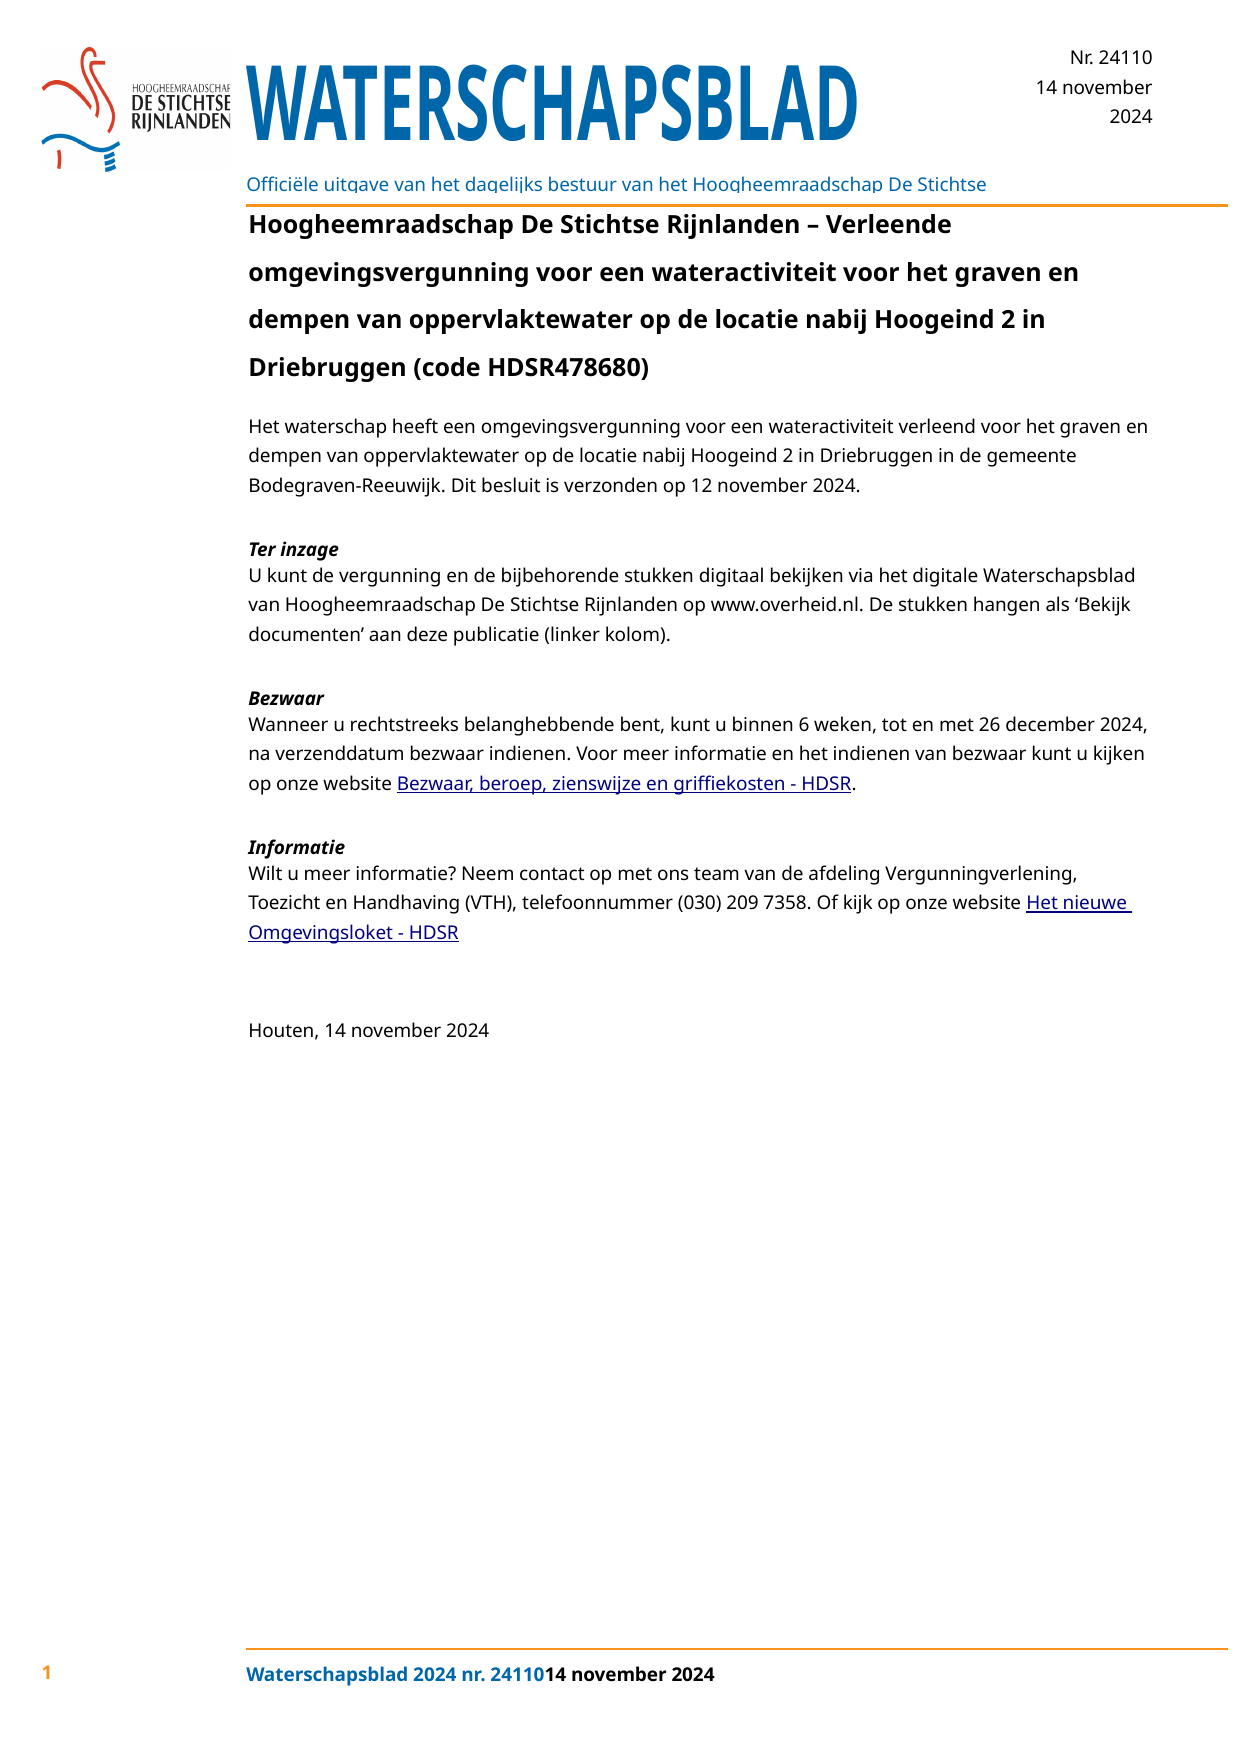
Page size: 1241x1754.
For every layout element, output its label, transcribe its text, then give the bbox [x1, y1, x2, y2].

text Wanneer u rechtstreeks belanghebbende bent, kunt u binnen 6 weken, tot en met 26 december 2024, na verzenddatum bezwaar indienen. Voor meer informatie en het indienen van bezwaar kunt u kijken op onze website Bezwaar, beroep, zienswijze en griffiekosten - HDSR. [248, 711, 1152, 796]
text Bezwaar [248, 685, 1152, 711]
picture [41, 47, 231, 172]
text Hoogheemraadschap De Stichtse Rijnlanden – Verleende omgevingsvergunning voor een wateractiviteit voor het graven en dempen van oppervlaktewater op de locatie nabij Hoogeind 2 in Driebruggen (code HDSR478680) [248, 207, 1152, 384]
text Ter inzage [248, 536, 1152, 562]
text Het waterschap heeft een omgevingsvergunning voor een wateractiviteit verleend voor het graven en dempen van oppervlaktewater op de locatie nabij Hoogeind 2 in Driebruggen in de gemeente Bodegraven-Reeuwijk. Dit besluit is verzonden op 12 november 2024. [248, 413, 1152, 498]
text Houten, 14 november 2024 [248, 1017, 1152, 1043]
text Informatie [248, 834, 1152, 860]
text Wilt u meer informatie? Neem contact op met ons team van de afdeling Vergunningverlening, Toezicht en Handhaving (VTH), telefoonnummer (030) 209 7358. Of kijk op onze website Het nieuwe Omgevingsloket - HDSR [248, 860, 1152, 944]
text U kunt de vergunning en de bijbehorende stukken digitaal bekijken via het digitale Waterschapsblad van Hoogheemraadschap De Stichtse Rijnlanden op www.overheid.nl. De stukken hangen als ‘Bekijk documenten’ aan deze publicatie (linker kolom). [248, 562, 1152, 647]
